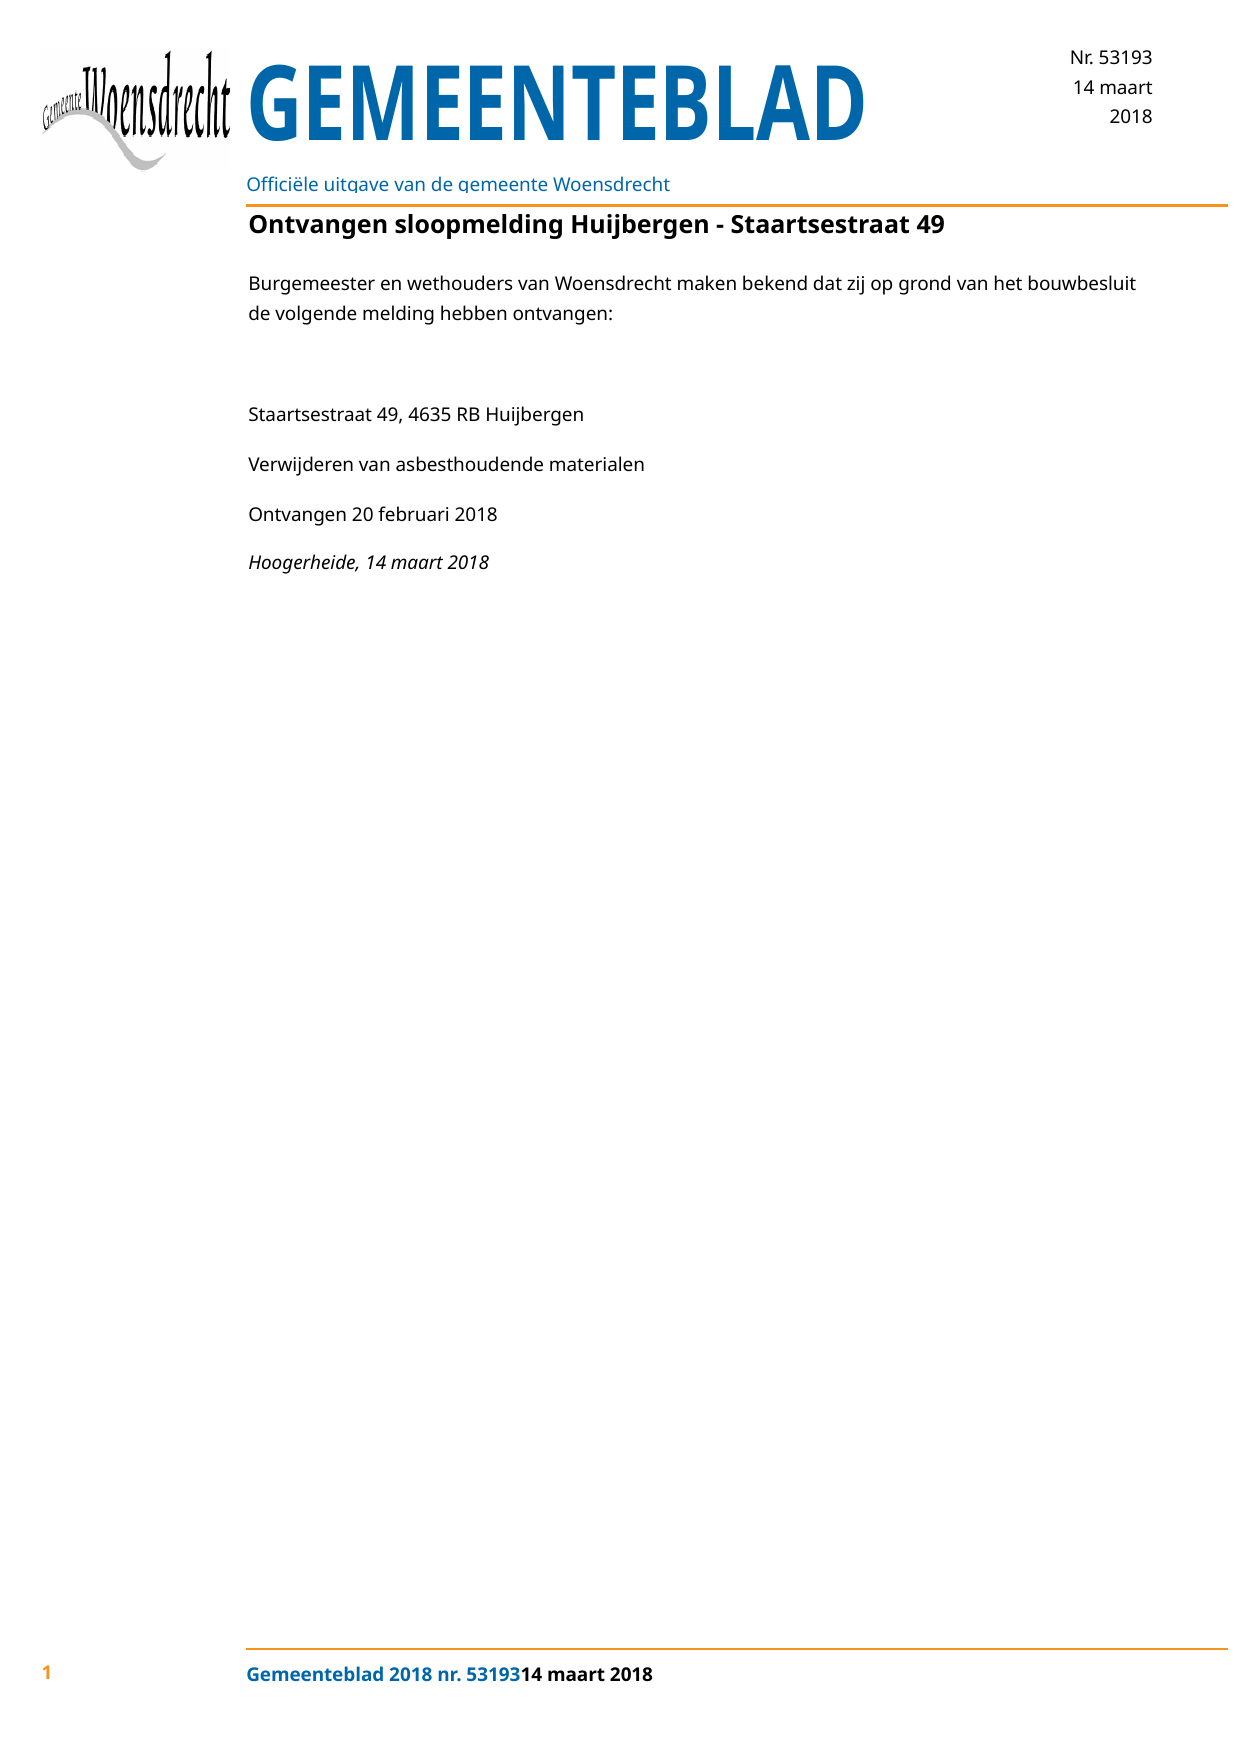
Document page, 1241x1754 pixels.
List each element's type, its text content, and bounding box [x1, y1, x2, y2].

text Ontvangen 20 februari 2018 [248, 502, 1152, 527]
text Burgemeester en wethouders van Woensdrecht maken bekend dat zij op grond van het bouwbesluit de volgende melding hebben ontvangen: [248, 270, 1152, 326]
text Ontvangen sloopmelding Huijbergen - Staartsestraat 49 [248, 207, 1152, 241]
picture [41, 47, 231, 172]
text Staartsestraat 49, 4635 RB Huijbergen [248, 401, 1152, 426]
text Hoogerheide, 14 maart 2018 [248, 549, 1152, 575]
text Verwijderen van asbesthoudende materialen [248, 451, 1152, 477]
